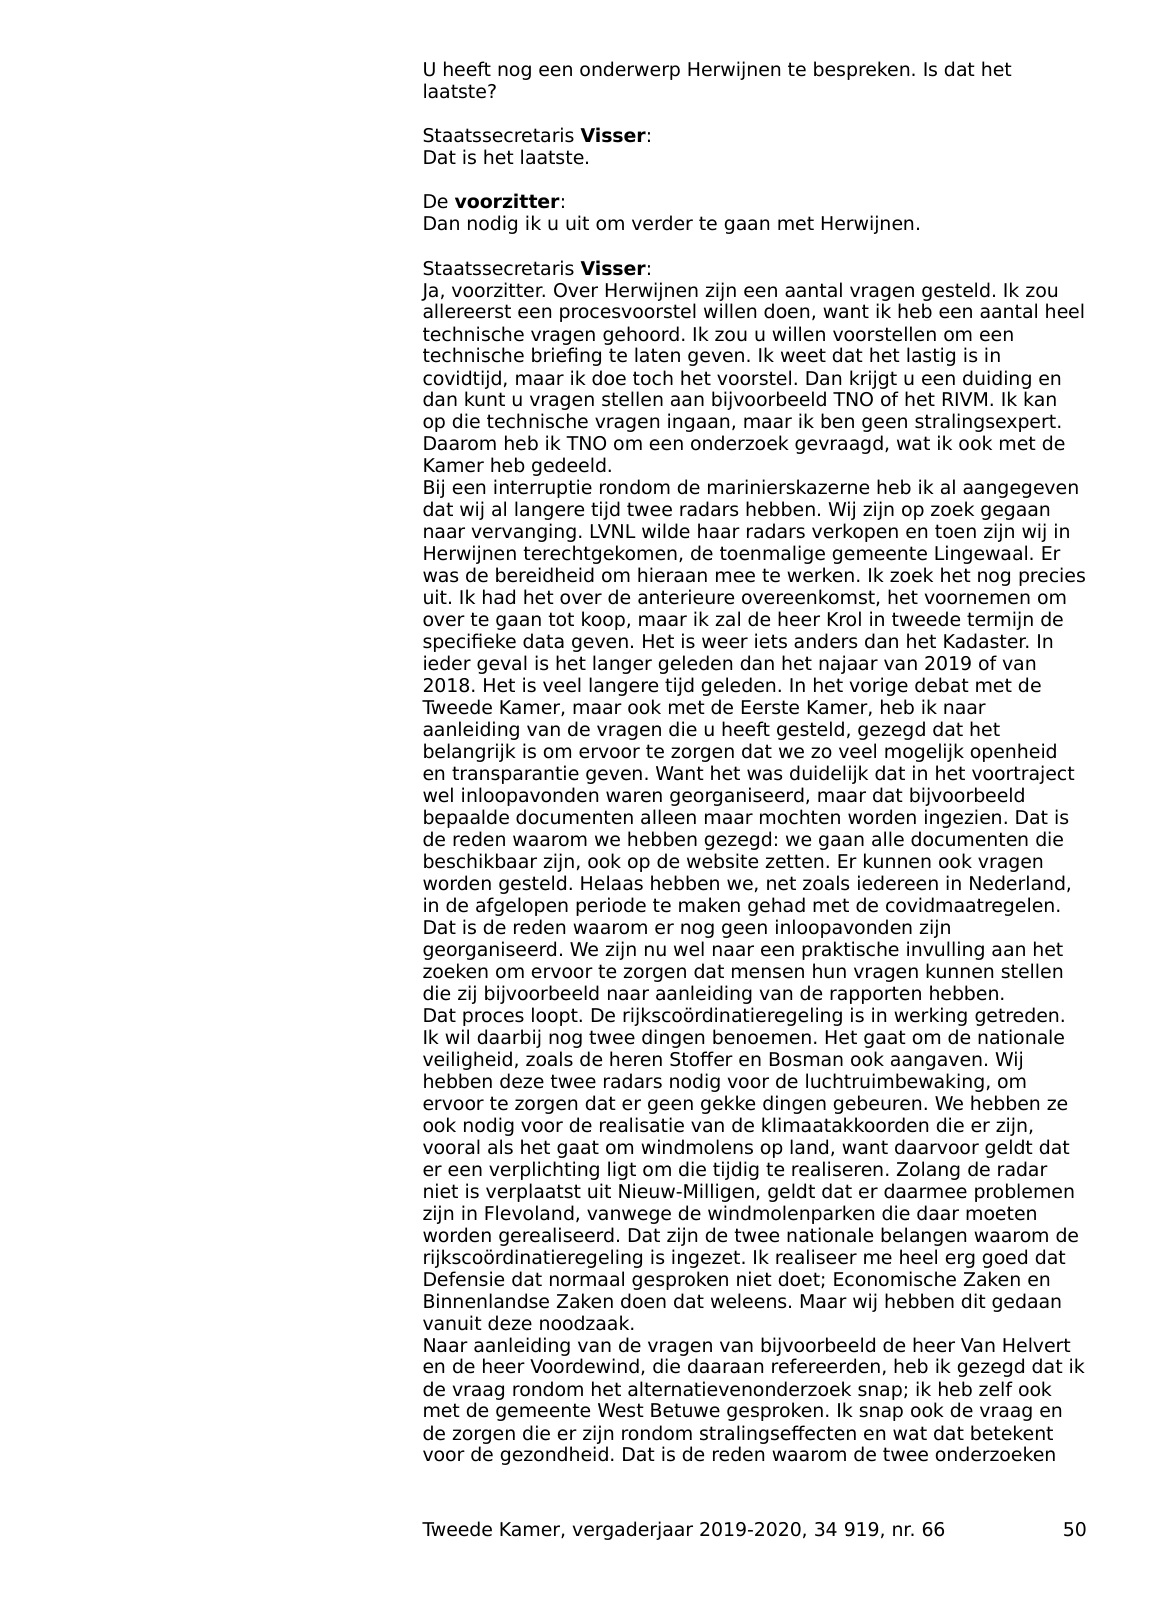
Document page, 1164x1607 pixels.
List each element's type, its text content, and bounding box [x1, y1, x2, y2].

text De voorzitter: [422, 191, 1087, 213]
text Dan nodig ik u uit om verder te gaan met Herwijnen. [422, 213, 1087, 235]
text Ja, voorzitter. Over Herwijnen zijn een aantal vragen gesteld. Ik zou allereerst een procesvoorstel willen doen, want ik heb een aantal heel technische vragen gehoord. Ik zou u willen voorstellen om een technische briefing te laten geven. Ik weet dat het lastig is in covidtijd, maar ik doe toch het voorstel. Dan krijgt u een duiding en dan kunt u vragen stellen aan bijvoorbeeld TNO of het RIVM. Ik kan op die technische vragen ingaan, maar ik ben geen stralingsexpert. Daarom heb ik TNO om een onderzoek gevraagd, wat ik ook met de Kamer heb gedeeld. [422, 279, 1087, 477]
text Dat proces loopt. De rijkscoördinatieregeling is in werking getreden. Ik wil daarbij nog twee dingen benoemen. Het gaat om de nationale veiligheid, zoals de heren Stoffer en Bosman ook aangaven. Wij hebben deze twee radars nodig voor de luchtruimbewaking, om ervoor te zorgen dat er geen gekke dingen gebeuren. We hebben ze ook nodig voor de realisatie van de klimaatakkoorden die er zijn, vooral als het gaat om windmolens op land, want daarvoor geldt dat er een verplichting ligt om die tijdig te realiseren. Zolang de radar niet is verplaatst uit Nieuw-Milligen, geldt dat er daarmee problemen zijn in Flevoland, vanwege de windmolenparken die daar moeten worden gerealiseerd. Dat zijn de twee nationale belangen waarom de rijkscoördinatieregeling is ingezet. Ik realiseer me heel erg goed dat Defensie dat normaal gesproken niet doet; Economische Zaken en Binnenlandse Zaken doen dat weleens. Maar wij hebben dit gedaan vanuit deze noodzaak. [422, 1005, 1087, 1334]
text Staatssecretaris Visser: [422, 257, 1087, 279]
text Staatssecretaris Visser: [422, 125, 1087, 147]
text Bij een interruptie rondom de marinierskazerne heb ik al aangegeven dat wij al langere tijd twee radars hebben. Wij zijn op zoek gegaan naar vervanging. LVNL wilde haar radars verkopen en toen zijn wij in Herwijnen terechtgekomen, de toenmalige gemeente Lingewaal. Er was de bereidheid om hieraan mee te werken. Ik zoek het nog precies uit. Ik had het over de anterieure overeenkomst, het voornemen om over te gaan tot koop, maar ik zal de heer Krol in tweede termijn de specifieke data geven. Het is weer iets anders dan het Kadaster. In ieder geval is het langer geleden dan het najaar van 2019 of van 2018. Het is veel langere tijd geleden. In het vorige debat met de Tweede Kamer, maar ook met de Eerste Kamer, heb ik naar aanleiding van de vragen die u heeft gesteld, gezegd dat het belangrijk is om ervoor te zorgen dat we zo veel mogelijk openheid en transparantie geven. Want het was duidelijk dat in het voortraject wel inloopavonden waren georganiseerd, maar dat bijvoorbeeld bepaalde documenten alleen maar mochten worden ingezien. Dat is de reden waarom we hebben gezegd: we gaan alle documenten die beschikbaar zijn, ook op de website zetten. Er kunnen ook vragen worden gesteld. Helaas hebben we, net zoals iedereen in Nederland, in de afgelopen periode te maken gehad met de covidmaatregelen. Dat is de reden waarom er nog geen inloopavonden zijn georganiseerd. We zijn nu wel naar een praktische invulling aan het zoeken om ervoor te zorgen dat mensen hun vragen kunnen stellen die zij bijvoorbeeld naar aanleiding van de rapporten hebben. [422, 477, 1087, 1005]
text Naar aanleiding van de vragen van bijvoorbeeld de heer Van Helvert en de heer Voordewind, die daaraan refereerden, heb ik gezegd dat ik de vraag rondom het alternatievenonderzoek snap; ik heb zelf ook met de gemeente West Betuwe gesproken. Ik snap ook de vraag en de zorgen die er zijn rondom stralingseffecten en wat dat betekent voor de gezondheid. Dat is de reden waarom de twee onderzoeken [422, 1334, 1087, 1466]
text U heeft nog een onderwerp Herwijnen te bespreken. Is dat het laatste? [422, 59, 1087, 103]
text Dat is het laatste. [422, 147, 1087, 169]
